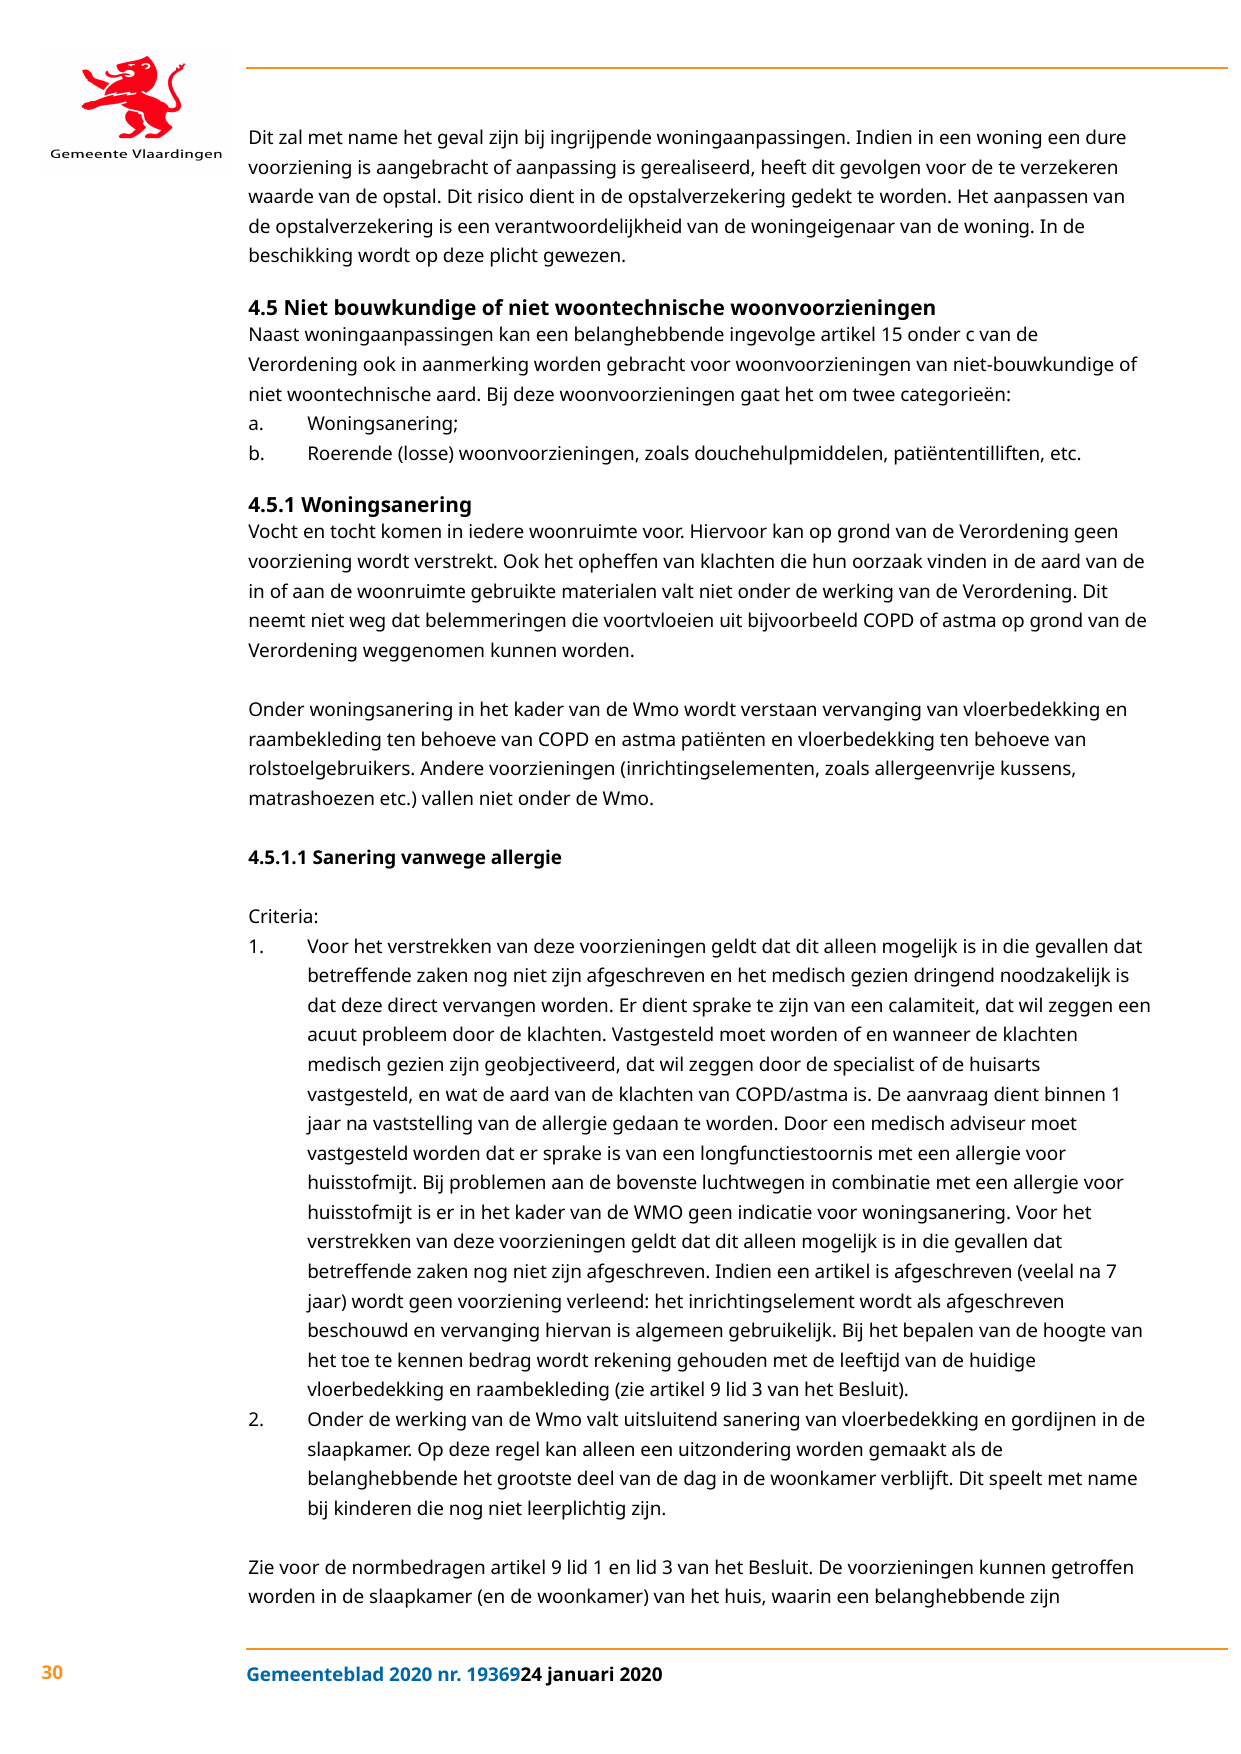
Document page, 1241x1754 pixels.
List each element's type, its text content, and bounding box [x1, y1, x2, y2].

text Criteria: [248, 903, 1152, 929]
text Zie voor de normbedragen artikel 9 lid 1 en lid 3 van het Besluit. De voorzieningen kunnen getroffen worden in de slaapkamer (en de woonkamer) van het huis, waarin een belanghebbende zijn [248, 1554, 1152, 1609]
list Woningsanering; [248, 410, 1152, 436]
text 4.5.1 Woningsanering [248, 490, 1152, 519]
picture [41, 47, 231, 172]
text Dit zal met name het geval zijn bij ingrijpende woningaanpassingen. Indien in een woning een dure voorziening is aangebracht of aanpassing is gerealiseerd, heeft dit gevolgen voor de te verzekeren waarde van de opstal. Dit risico dient in de opstalverzekering gedekt te worden. Het aanpassen van de opstalverzekering is een verantwoordelijkheid van de woningeigenaar van de woning. In de beschikking wordt op deze plicht gewezen. [248, 124, 1152, 268]
text Vocht en tocht komen in iedere woonruimte voor. Hiervoor kan op grond van de Verordening geen voorziening wordt verstrekt. Ook het opheffen van klachten die hun oorzaak vinden in de aard van de in of aan de woonruimte gebruikte materialen valt niet onder de werking van de Verordening. Dit neemt niet weg dat belemmeringen die voortvloeien uit bijvoorbeeld COPD of astma op grond van de Verordening weggenomen kunnen worden. [248, 519, 1152, 663]
text 4.5 Niet bouwkundige of niet woontechnische woonvoorzieningen [248, 293, 1152, 322]
text Naast woningaanpassingen kan een belanghebbende ingevolge artikel 15 onder c van de Verordening ook in aanmerking worden gebracht voor woonvoorzieningen van niet-bouwkundige of niet woontechnische aard. Bij deze woonvoorzieningen gaat het om twee categorieën: [248, 322, 1152, 406]
list Voor het verstrekken van deze voorzieningen geldt dat dit alleen mogelijk is in die gevallen dat betreffende zaken nog niet zijn afgeschreven en het medisch gezien dringend noodzakelijk is dat deze direct vervangen worden. Er dient sprake te zijn van een calamiteit, dat wil zeggen een acuut probleem door de klachten. Vastgesteld moet worden of en wanneer de klachten medisch gezien zijn geobjectiveerd, dat wil zeggen door de specialist of de huisarts vastgesteld, en wat de aard van de klachten van COPD/astma is. De aanvraag dient binnen 1 jaar na vaststelling van de allergie gedaan te worden. Door een medisch adviseur moet vastgesteld worden dat er sprake is van een longfunctiestoornis met een allergie voor huisstofmijt. Bij problemen aan de bovenste luchtwegen in combinatie met een allergie voor huisstofmijt is er in het kader van de WMO geen indicatie voor woningsanering. Voor het verstrekken van deze voorzieningen geldt dat dit alleen mogelijk is in die gevallen dat betreffende zaken nog niet zijn afgeschreven. Indien een artikel is afgeschreven (veelal na 7 jaar) wordt geen voorziening verleend: het inrichtingselement wordt als afgeschreven beschouwd en vervanging hiervan is algemeen gebruikelijk. Bij het bepalen van de hoogte van het toe te kennen bedrag wordt rekening gehouden met de leeftijd van de huidige vloerbedekking en raambekleding (zie artikel 9 lid 3 van het Besluit). [248, 933, 1152, 1402]
list Onder de werking van de Wmo valt uitsluitend sanering van vloerbedekking en gordijnen in de slaapkamer. Op deze regel kan alleen een uitzondering worden gemaakt als de belanghebbende het grootste deel van de dag in de woonkamer verblijft. Dit speelt met name bij kinderen die nog niet leerplichtig zijn. [248, 1406, 1152, 1521]
text Onder woningsanering in het kader van de Wmo wordt verstaan vervanging van vloerbedekking en raambekleding ten behoeve van COPD en astma patiënten en vloerbedekking ten behoeve van rolstoelgebruikers. Andere voorzieningen (inrichtingselementen, zoals allergeenvrije kussens, matrashoezen etc.) vallen niet onder de Wmo. [248, 696, 1152, 811]
list Roerende (losse) woonvoorzieningen, zoals douchehulpmiddelen, patiëntentilliften, etc. [248, 440, 1152, 466]
text 4.5.1.1 Sanering vanwege allergie [248, 844, 1152, 870]
